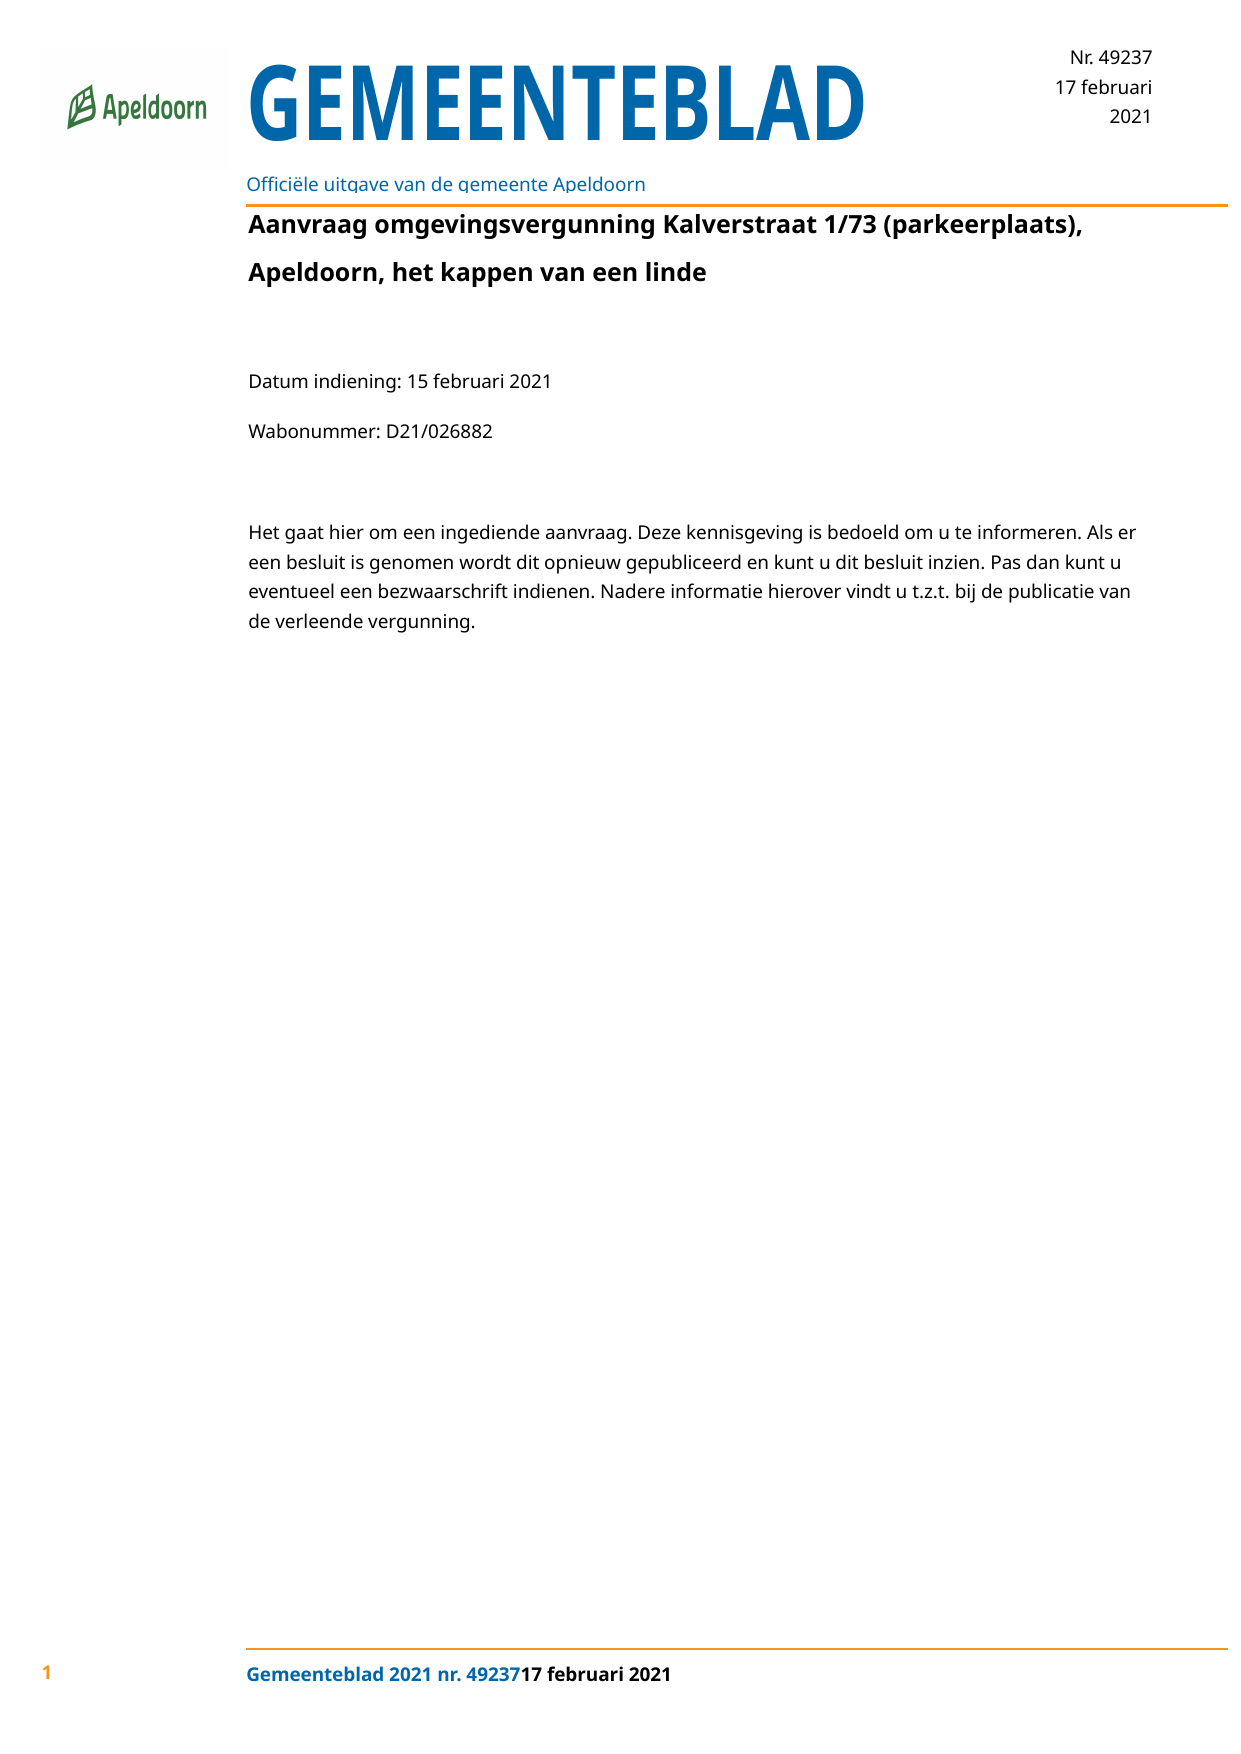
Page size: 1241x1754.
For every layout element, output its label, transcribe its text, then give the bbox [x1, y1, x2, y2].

text Datum indiening: 15 februari 2021 [248, 368, 1152, 394]
picture [41, 47, 231, 172]
text Aanvraag omgevingsvergunning Kalverstraat 1/73 (parkeerplaats), Apeldoorn, het kappen van een linde [248, 207, 1152, 288]
text Het gaat hier om een ingediende aanvraag. Deze kennisgeving is bedoeld om u te informeren. Als er een besluit is genomen wordt dit opnieuw gepubliceerd en kunt u dit besluit inzien. Pas dan kunt u eventueel een bezwaarschrift indienen. Nadere informatie hierover vindt u t.z.t. bij de publicatie van de verleende vergunning. [248, 519, 1152, 634]
text Wabonummer: D21/026882 [248, 419, 1152, 444]
